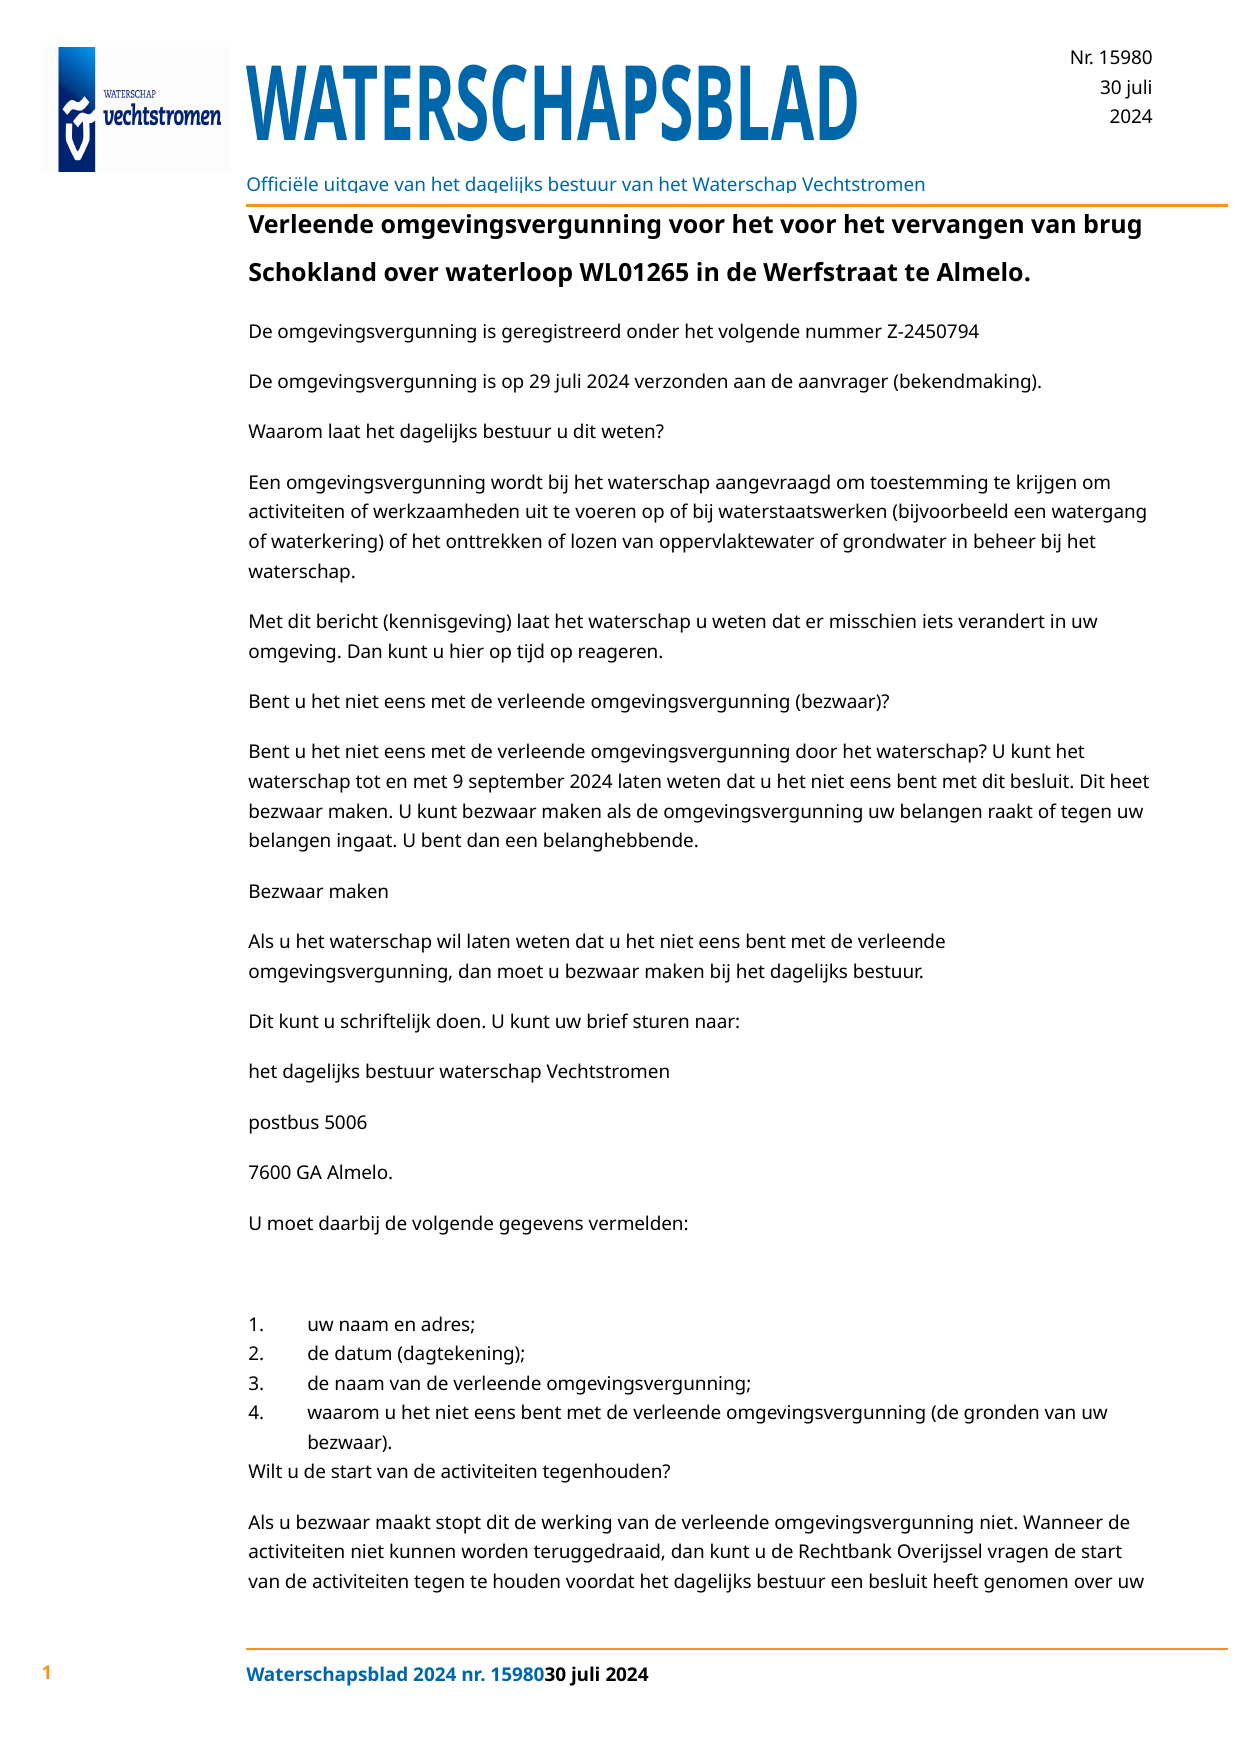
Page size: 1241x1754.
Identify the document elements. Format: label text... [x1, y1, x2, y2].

text Met dit bericht (kennisgeving) laat het waterschap u weten dat er misschien iets verandert in uw omgeving. Dan kunt u hier op tijd op reageren. [248, 608, 1152, 664]
list uw naam en adres; [248, 1311, 1152, 1337]
text Als u bezwaar maakt stopt dit de werking van de verleende omgevingsvergunning niet. Wanneer de activiteiten niet kunnen worden teruggedraaid, dan kunt u de Rechtbank Overijssel vragen de start van de activiteiten tegen te houden voordat het dagelijks bestuur een besluit heeft genomen over uw [248, 1509, 1152, 1594]
text Wilt u de start van de activiteiten tegenhouden? [248, 1459, 1152, 1484]
text Bent u het niet eens met de verleende omgevingsvergunning (bezwaar)? [248, 688, 1152, 714]
text 7600 GA Almelo. [248, 1159, 1152, 1185]
text postbus 5006 [248, 1109, 1152, 1135]
text Bent u het niet eens met de verleende omgevingsvergunning door het waterschap? U kunt het waterschap tot en met 9 september 2024 laten weten dat u het niet eens bent met dit besluit. Dit heet bezwaar maken. U kunt bezwaar maken als de omgevingsvergunning uw belangen raakt of tegen uw belangen ingaat. U bent dan een belanghebbende. [248, 739, 1152, 853]
list waarom u het niet eens bent met de verleende omgevingsvergunning (de gronden van uw bezwaar). [248, 1399, 1152, 1455]
text Verleende omgevingsvergunning voor het voor het vervangen van brug Schokland over waterloop WL01265 in de Werfstraat te Almelo. [248, 207, 1152, 288]
list de naam van de verleende omgevingsvergunning; [248, 1370, 1152, 1396]
text Als u het waterschap wil laten weten dat u het niet eens bent met de verleende omgevingsvergunning, dan moet u bezwaar maken bij het dagelijks bestuur. [248, 928, 1152, 984]
text De omgevingsvergunning is op 29 juli 2024 verzonden aan de aanvrager (bekendmaking). [248, 368, 1152, 394]
list de datum (dagtekening); [248, 1340, 1152, 1366]
text Bezwaar maken [248, 878, 1152, 904]
picture [41, 47, 231, 172]
text U moet daarbij de volgende gegevens vermelden: [248, 1210, 1152, 1236]
text Een omgevingsvergunning wordt bij het waterschap aangevraagd om toestemming te krijgen om activiteiten of werkzaamheden uit te voeren op of bij waterstaatswerken (bijvoorbeeld een watergang of waterkering) of het onttrekken of lozen van oppervlaktewater of grondwater in beheer bij het waterschap. [248, 469, 1152, 584]
text De omgevingsvergunning is geregistreerd onder het volgende nummer Z-2450794 [248, 318, 1152, 344]
text het dagelijks bestuur waterschap Vechtstromen [248, 1059, 1152, 1084]
text Waarom laat het dagelijks bestuur u dit weten? [248, 419, 1152, 444]
text Dit kunt u schriftelijk doen. U kunt uw brief sturen naar: [248, 1008, 1152, 1034]
